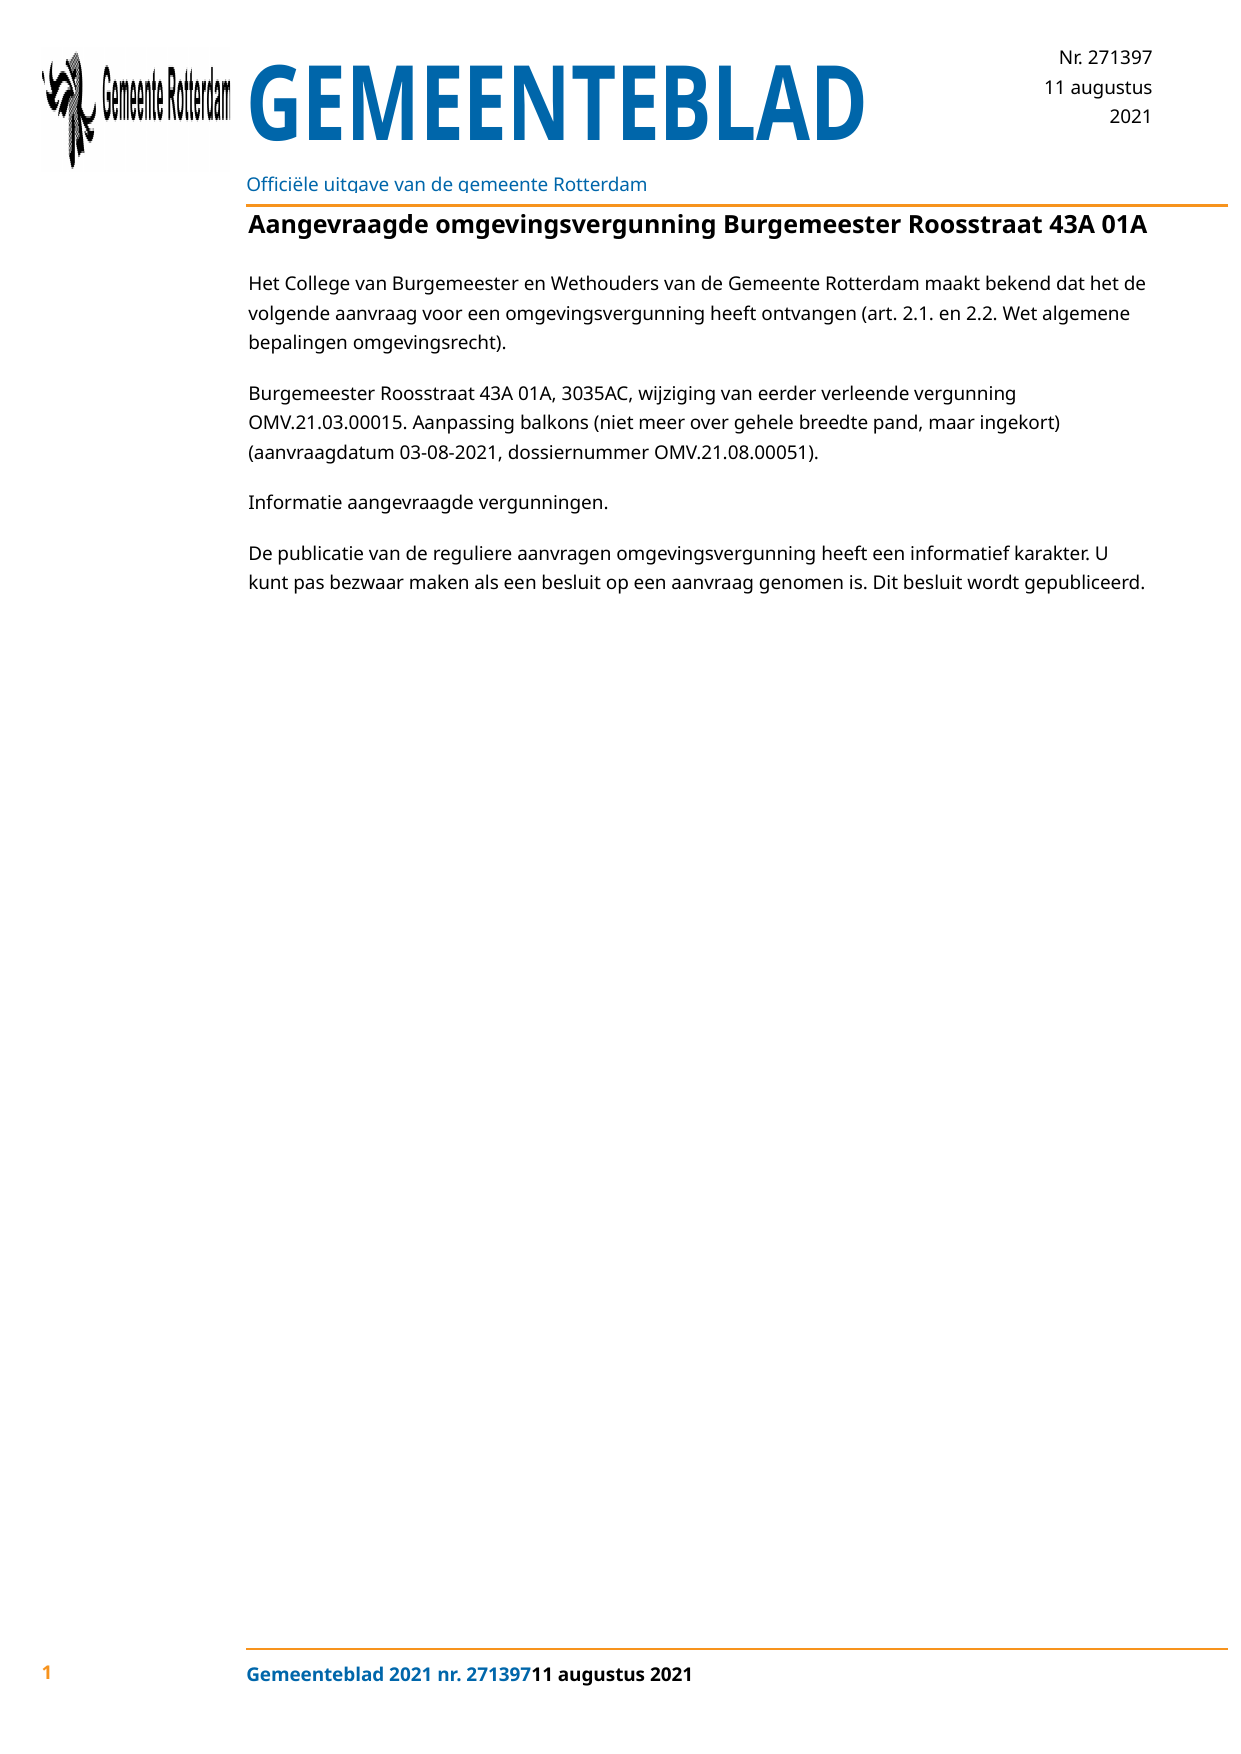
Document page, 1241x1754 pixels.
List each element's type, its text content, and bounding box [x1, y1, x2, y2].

text Aangevraagde omgevingsvergunning Burgemeester Roosstraat 43A 01A [248, 207, 1152, 241]
picture [41, 47, 231, 172]
text Informatie aangevraagde vergunningen. [248, 489, 1152, 515]
text Burgemeester Roosstraat 43A 01A, 3035AC, wijziging van eerder verleende vergunning OMV.21.03.00015. Aanpassing balkons (niet meer over gehele breedte pand, maar ingekort) (aanvraagdatum 03-08-2021, dossiernummer OMV.21.08.00051). [248, 380, 1152, 465]
text De publicatie van de reguliere aanvragen omgevingsvergunning heeft een informatief karakter. U kunt pas bezwaar maken als een besluit op een aanvraag genomen is. Dit besluit wordt gepubliceerd. [248, 540, 1152, 595]
text Het College van Burgemeester en Wethouders van de Gemeente Rotterdam maakt bekend dat het de volgende aanvraag voor een omgevingsvergunning heeft ontvangen (art. 2.1. en 2.2. Wet algemene bepalingen omgevingsrecht). [248, 270, 1152, 355]
